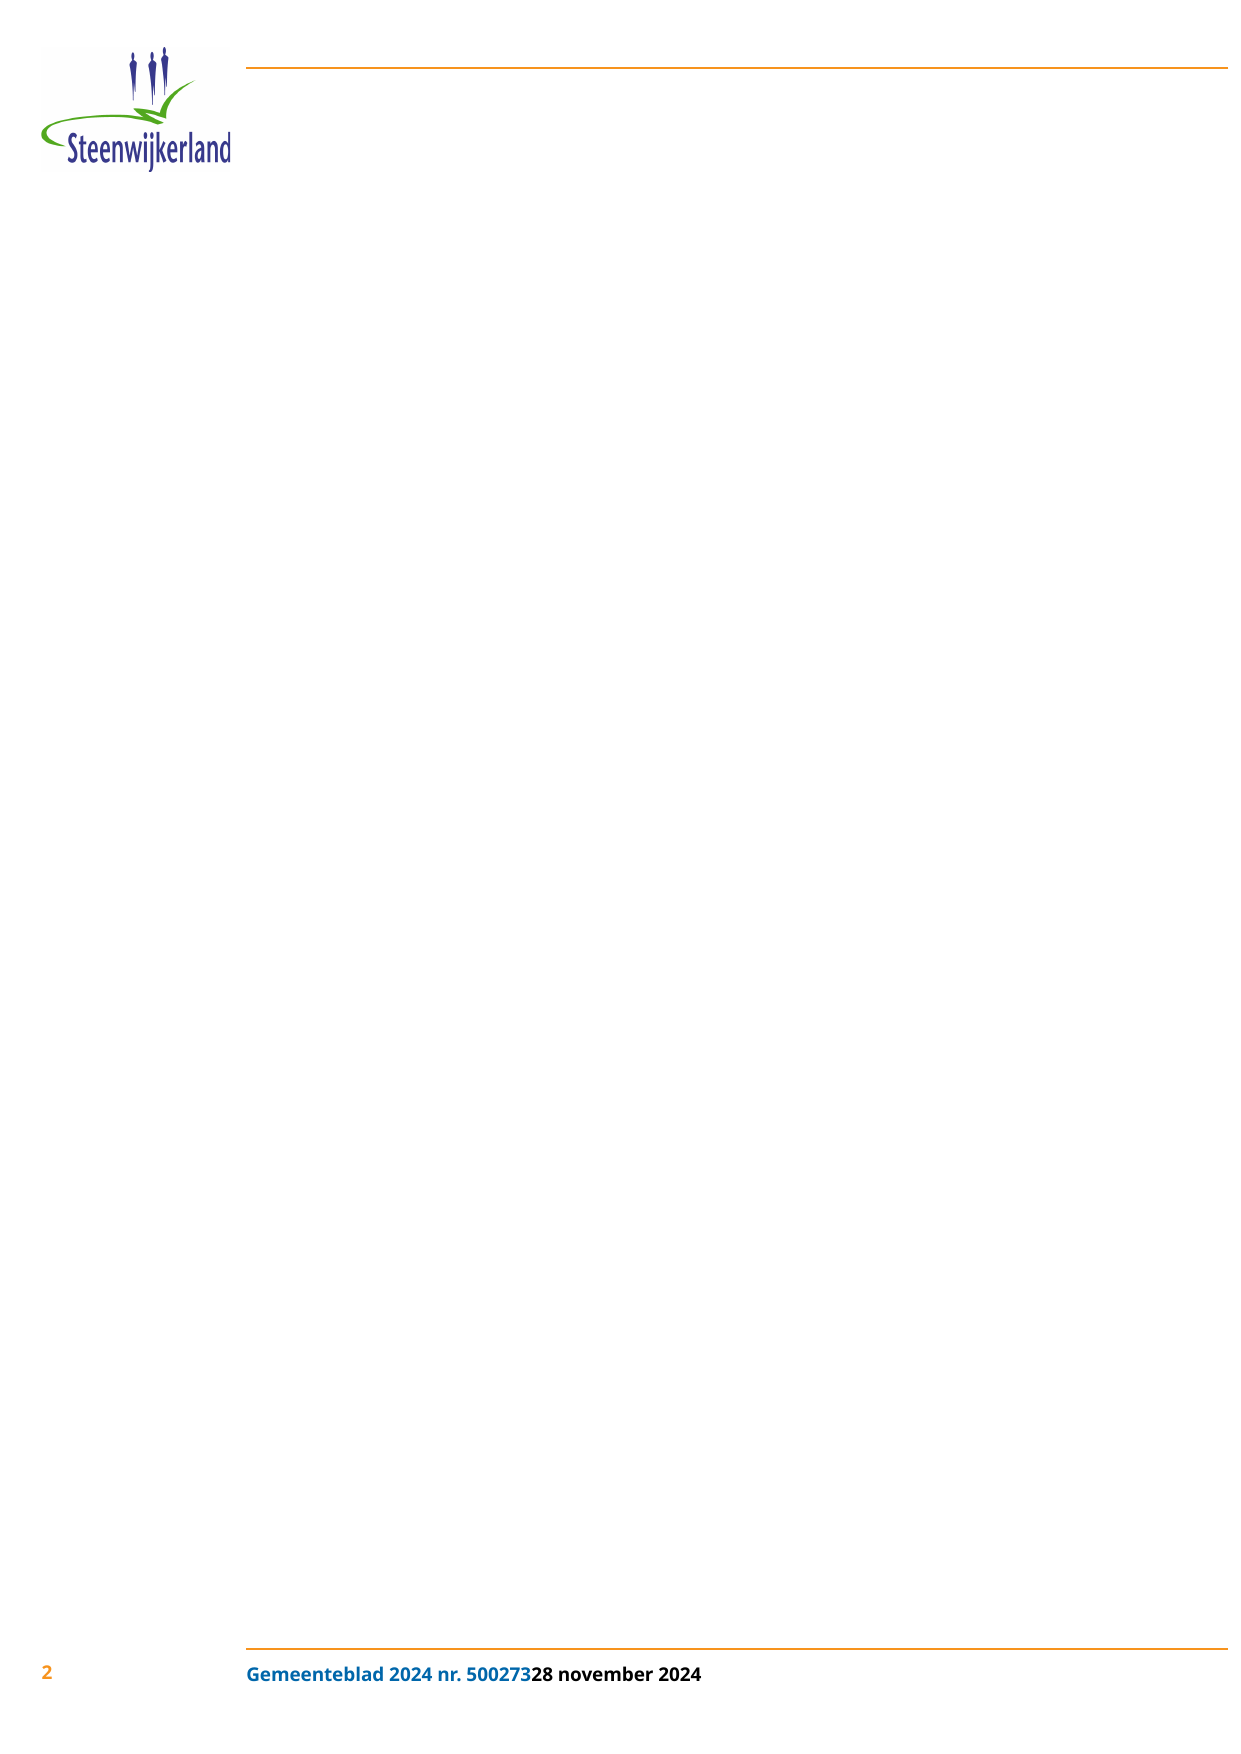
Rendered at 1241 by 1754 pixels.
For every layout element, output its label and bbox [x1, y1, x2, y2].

picture [41, 47, 231, 172]
